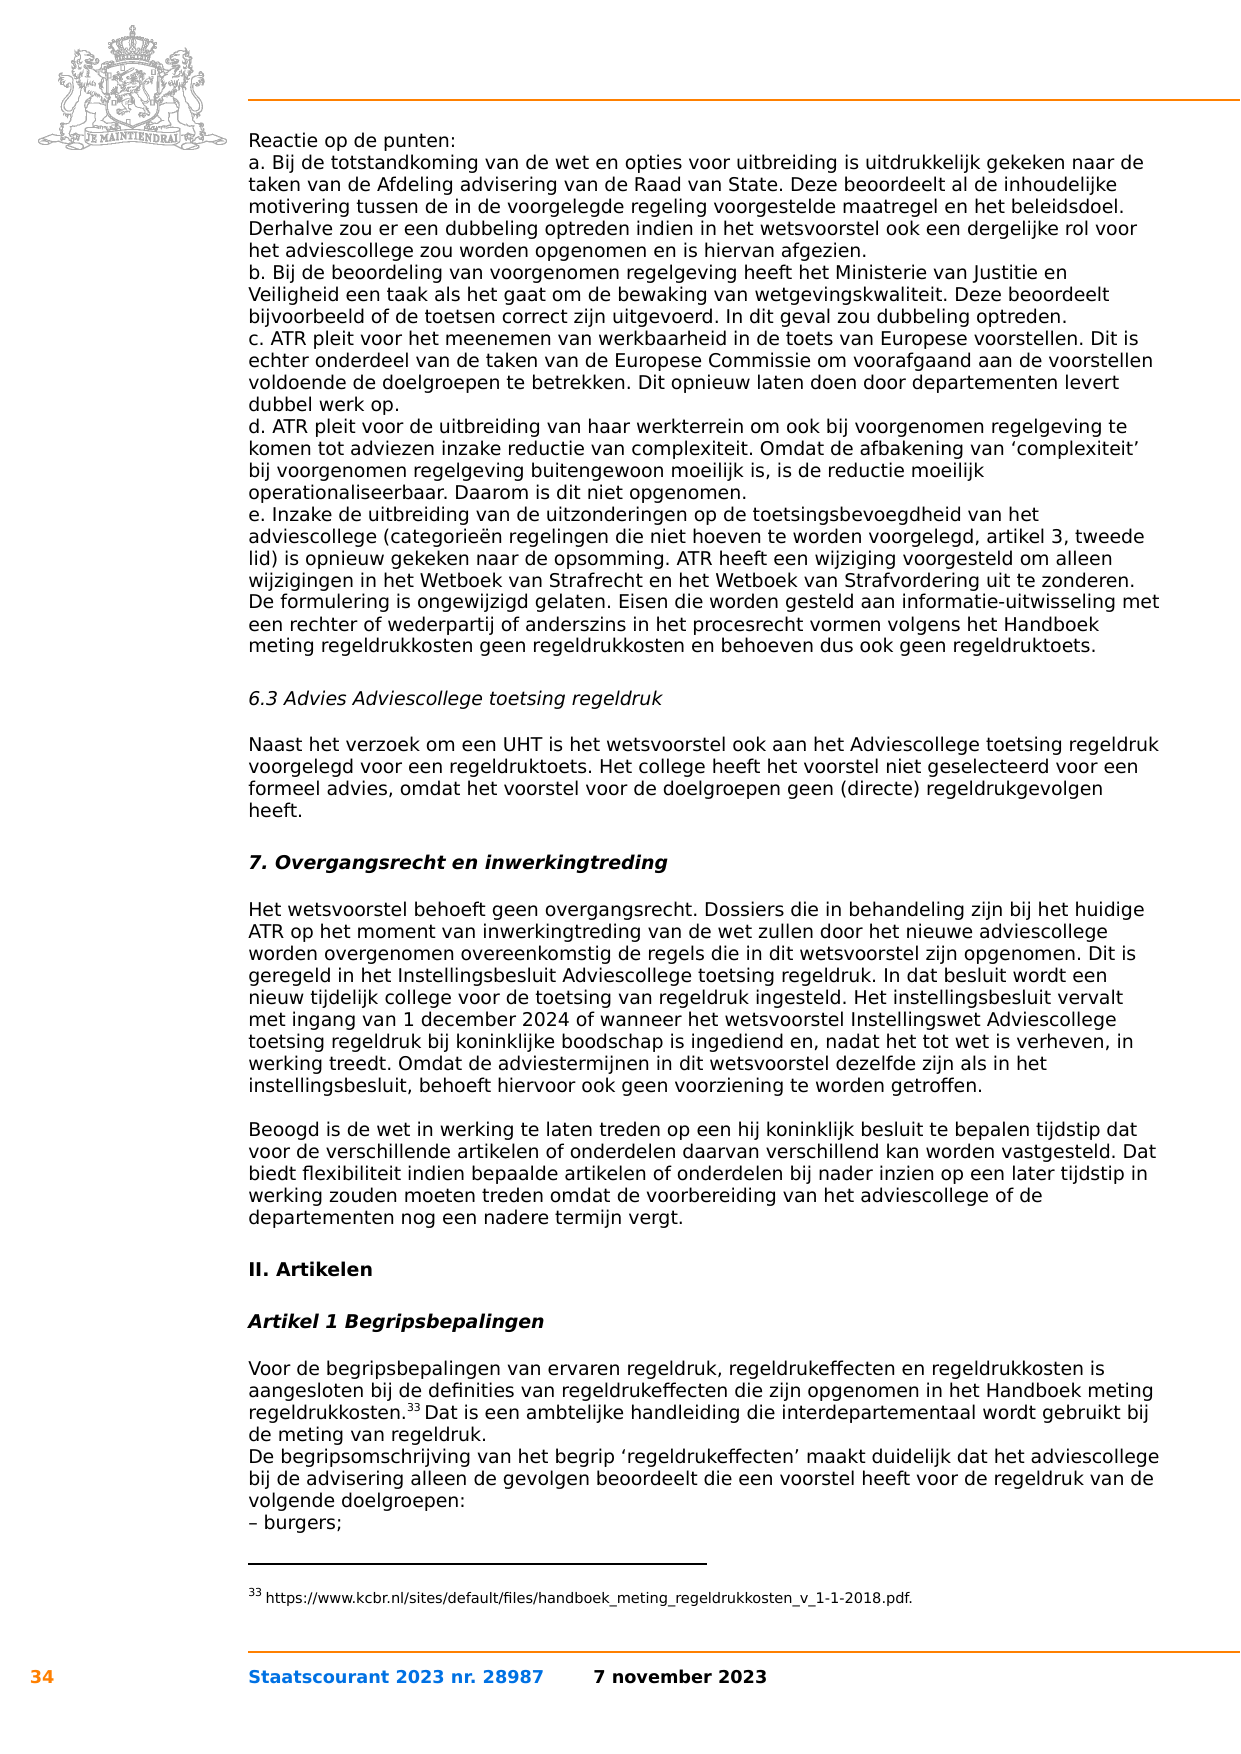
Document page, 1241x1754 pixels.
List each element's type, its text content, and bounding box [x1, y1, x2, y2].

text e. Inzake de uitbreiding van de uitzonderingen op de toetsingsbevoegdheid van het adviescollege (categorieën regelingen die niet hoeven te worden voorgelegd, artikel 3, tweede lid) is opnieuw gekeken naar de opsomming. ATR heeft een wijziging voorgesteld om alleen wijzigingen in het Wetboek van Strafrecht en het Wetboek van Strafvordering uit te zonderen. De formulering is ongewijzigd gelaten. Eisen die worden gesteld aan informatie-uitwisseling met een rechter of wederpartij of anderszins in het procesrecht vormen volgens het Handboek meting regeldrukkosten geen regeldrukkosten en behoeven dus ook geen regeldruktoets. [248, 503, 1163, 657]
subtitle Artikel 1 Begripsbepalingen [248, 1311, 1163, 1333]
text b. Bij de beoordeling van voorgenomen regelgeving heeft het Ministerie van Justitie en Veiligheid een taak als het gaat om de bewaking van wetgevingskwaliteit. Deze beoordeelt bijvoorbeeld of de toetsen correct zijn uitgevoerd. In dit geval zou dubbeling optreden. [248, 262, 1163, 328]
text Het wetsvoorstel behoeft geen overgangsrecht. Dossiers die in behandeling zijn bij het huidige ATR op het moment van inwerkingtreding van de wet zullen door het nieuwe adviescollege worden overgenomen overeenkomstig de regels die in dit wetsvoorstel zijn opgenomen. Dit is geregeld in het Instellingsbesluit Adviescollege toetsing regeldruk. In dat besluit wordt een nieuw tijdelijk college voor de toetsing van regeldruk ingesteld. Het instellingsbesluit vervalt met ingang van 1 december 2024 of wanneer het wetsvoorstel Instellingswet Adviescollege toetsing regeldruk bij koninklijke boodschap is ingediend en, nadat het tot wet is verheven, in werking treedt. Omdat de adviestermijnen in dit wetsvoorstel dezelfde zijn als in het instellingsbesluit, behoeft hiervoor ook geen voorziening te worden getroffen. [248, 899, 1163, 1097]
text Naast het verzoek om een UHT is het wetsvoorstel ook aan het Adviescollege toetsing regeldruk voorgelegd voor een regeldruktoets. Het college heeft het voorstel niet geselecteerd voor een formeel advies, omdat het voorstel voor de doelgroepen geen (directe) regeldrukgevolgen heeft. [248, 734, 1163, 822]
text De begripsomschrijving van het begrip ‘regeldrukeffecten’ maakt duidelijk dat het adviescollege bij de advisering alleen de gevolgen beoordeelt die een voorstel heeft voor de regeldruk van de volgende doelgroepen: [248, 1446, 1163, 1512]
text d. ATR pleit voor de uitbreiding van haar werkterrein om ook bij voorgenomen regelgeving te komen tot adviezen inzake reductie van complexiteit. Omdat de afbakening van ‘complexiteit’ bij voorgenomen regelgeving buitengewoon moeilijk is, is de reductie moeilijk operationaliseerbaar. Daarom is dit niet opgenomen. [248, 416, 1163, 503]
text Beoogd is de wet in werking te laten treden op een hij koninklijk besluit te bepalen tijdstip dat voor de verschillende artikelen of onderdelen daarvan verschillend kan worden vastgesteld. Dat biedt flexibiliteit indien bepaalde artikelen of onderdelen bij nader inzien op een later tijdstip in werking zouden moeten treden omdat de voorbereiding van het adviescollege of de departementen nog een nadere termijn vergt. [248, 1119, 1163, 1229]
text c. ATR pleit voor het meenemen van werkbaarheid in de toets van Europese voorstellen. Dit is echter onderdeel van de taken van de Europese Commissie om voorafgaand aan de voorstellen voldoende de doelgroepen te betrekken. Dit opnieuw laten doen door departementen levert dubbel werk op. [248, 328, 1163, 416]
text https://www.kcbr.nl/sites/default/files/handboek_meting_regeldrukkosten_v_1-1-2018.pdf. [248, 1586, 1163, 1608]
subtitle 7. Overgangsrecht en inwerkingtreding [248, 852, 1163, 874]
text a. Bij de totstandkoming van de wet en opties voor uitbreiding is uitdrukkelijk gekeken naar de taken van de Afdeling advisering van de Raad van State. Deze beoordeelt al de inhoudelijke motivering tussen de in de voorgelegde regeling voorgestelde maatregel en het beleidsdoel. Derhalve zou er een dubbeling optreden indien in het wetsvoorstel ook een dergelijke rol voor het adviescollege zou worden opgenomen en is hiervan afgezien. [248, 152, 1163, 262]
subtitle II. Artikelen [248, 1259, 1163, 1281]
picture [38, 25, 227, 150]
text Reactie op de punten: [248, 130, 1163, 152]
subtitle 6.3 Advies Adviescollege toetsing regeldruk [248, 687, 1163, 709]
text Voor de begripsbepalingen van ervaren regeldruk, regeldrukeffecten en regeldrukkosten is aangesloten bij de definities van regeldrukeffecten die zijn opgenomen in het Handboek meting regeldrukkosten.Dat is een ambtelijke handleiding die interdepartementaal wordt gebruikt bij de meting van regeldruk. [248, 1358, 1163, 1446]
text – burgers; [248, 1512, 1163, 1534]
